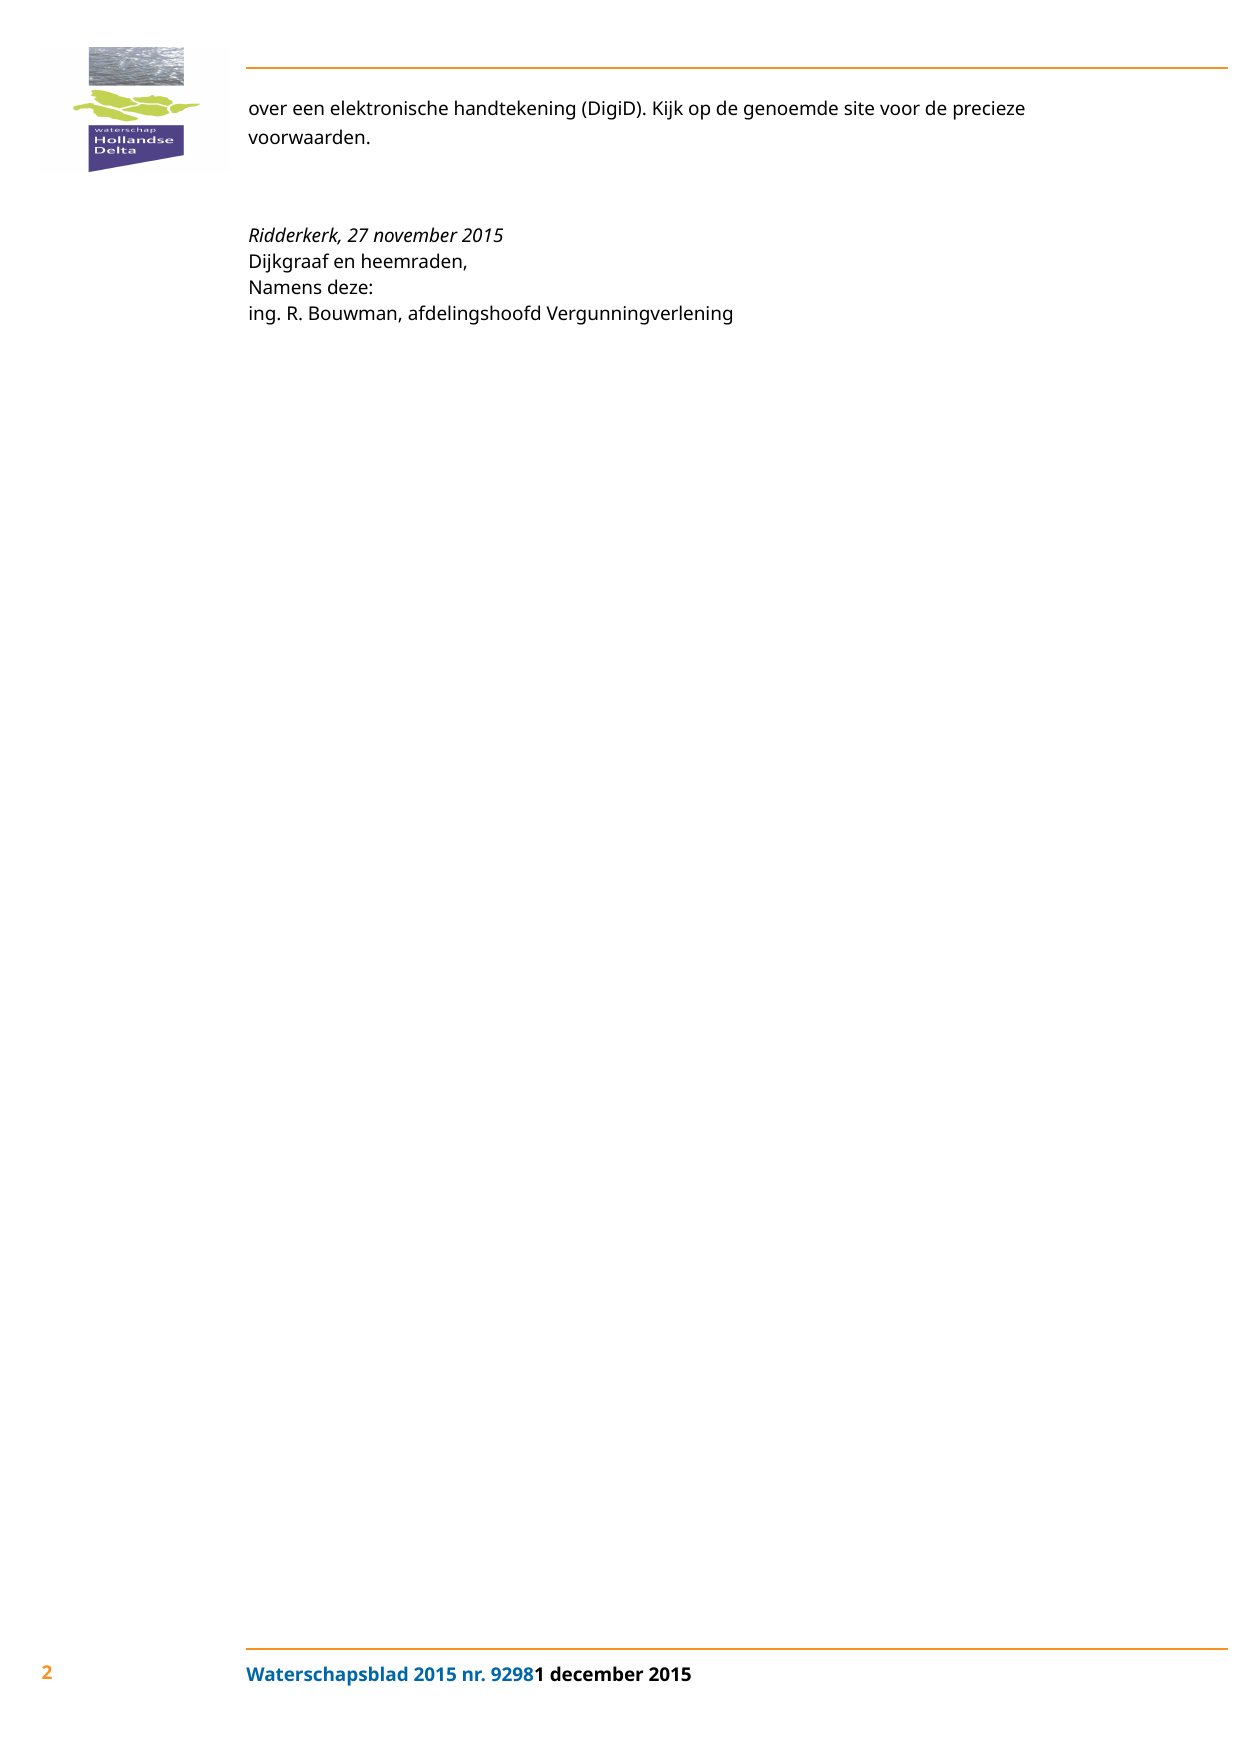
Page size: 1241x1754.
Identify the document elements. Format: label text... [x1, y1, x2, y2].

text over een elektronische handtekening (DigiD). Kijk op de genoemde site voor de precieze voorwaarden. [248, 95, 1152, 150]
text Dijkgraaf en heemraden, [248, 248, 1152, 274]
text Ridderkerk, 27 november 2015 [248, 223, 1152, 248]
text ing. R. Bouwman, afdelingshoofd Vergunningverlening [248, 300, 1152, 326]
text Namens deze: [248, 274, 1152, 300]
picture [41, 47, 231, 172]
